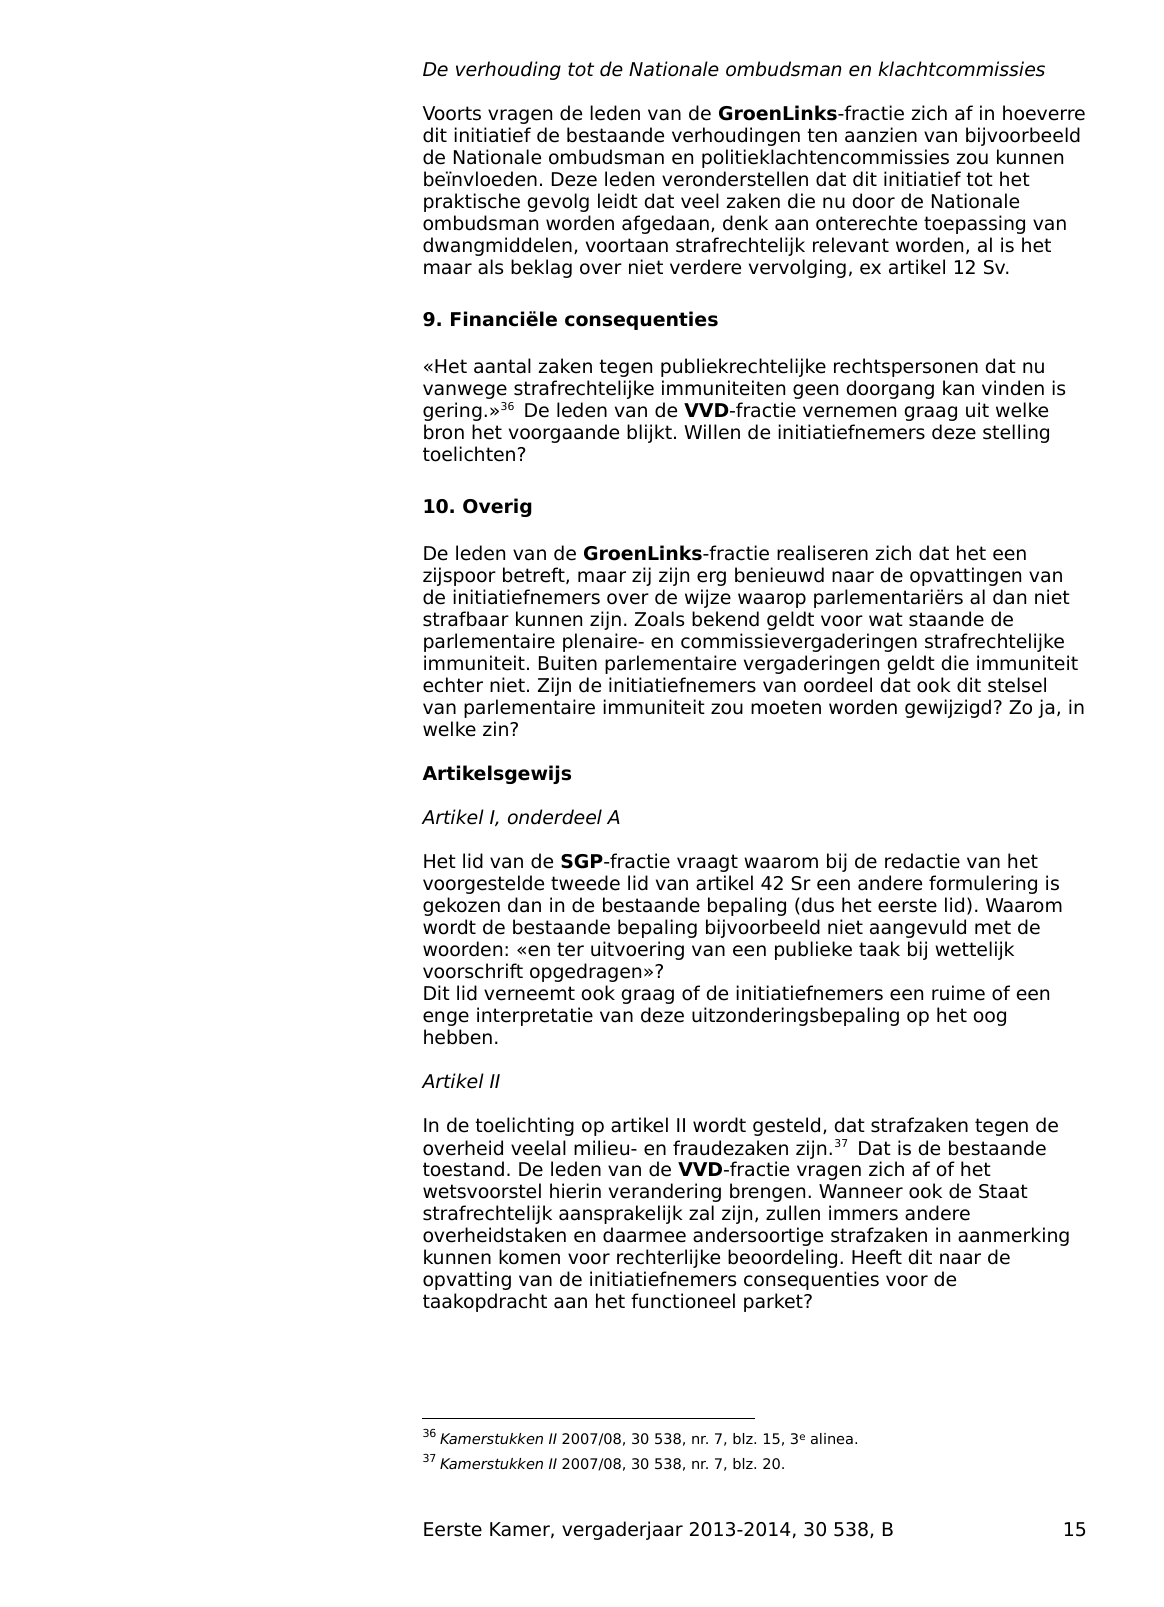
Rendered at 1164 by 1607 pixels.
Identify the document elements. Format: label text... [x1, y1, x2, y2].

subtitle De verhouding tot de Nationale ombudsman en klachtcommissies [422, 59, 1087, 81]
text Kamerstukken II 2007/08, 30 538, nr. 7, blz. 20. [422, 1452, 1087, 1474]
subtitle 9. Financiële consequenties [422, 309, 1087, 331]
subtitle Artikel I, onderdeel A [422, 807, 1087, 829]
text In de toelichting op artikel II wordt gesteld, dat strafzaken tegen de overheid veelal milieu- en fraudezaken zijn. Dat is de bestaande toestand. De leden van de VVD-fractie vragen zich af of het wetsvoorstel hierin verandering brengen. Wanneer ook de Staat strafrechtelijk aansprakelijk zal zijn, zullen immers andere overheidstaken en daarmee andersoortige strafzaken in aanmerking kunnen komen voor rechterlijke beoordeling. Heeft dit naar de opvatting van de initiatiefnemers consequenties voor de taakopdracht aan het functioneel parket? [422, 1115, 1087, 1313]
text Het lid van de SGP-fractie vraagt waarom bij de redactie van het voorgestelde tweede lid van artikel 42 Sr een andere formulering is gekozen dan in de bestaande bepaling (dus het eerste lid). Waarom wordt de bestaande bepaling bijvoorbeeld niet aangevuld met de woorden: «en ter uitvoering van een publieke taak bij wettelijk voorschrift opgedragen»? [422, 851, 1087, 983]
subtitle Artikelsgewijs [422, 763, 1087, 785]
subtitle 10. Overig [422, 496, 1087, 518]
text «Het aantal zaken tegen publiekrechtelijke rechtspersonen dat nu vanwege strafrechtelijke immuniteiten geen doorgang kan vinden is gering.» De leden van de VVD-fractie vernemen graag uit welke bron het voorgaande blijkt. Willen de initiatiefnemers deze stelling toelichten? [422, 356, 1087, 466]
text Voorts vragen de leden van de GroenLinks-fractie zich af in hoeverre dit initiatief de bestaande verhoudingen ten aanzien van bijvoorbeeld de Nationale ombudsman en politieklachtencommissies zou kunnen beïnvloeden. Deze leden veronderstellen dat dit initiatief tot het praktische gevolg leidt dat veel zaken die nu door de Nationale ombudsman worden afgedaan, denk aan onterechte toepassing van dwangmiddelen, voortaan strafrechtelijk relevant worden, al is het maar als beklag over niet verdere vervolging, ex artikel 12 Sv. [422, 103, 1087, 279]
subtitle Artikel II [422, 1071, 1087, 1093]
text Dit lid verneemt ook graag of de initiatiefnemers een ruime of een enge interpretatie van deze uitzonderingsbepaling op het oog hebben. [422, 983, 1087, 1049]
text De leden van de GroenLinks-fractie realiseren zich dat het een zijspoor betreft, maar zij zijn erg benieuwd naar de opvattingen van de initiatiefnemers over de wijze waarop parlementariërs al dan niet strafbaar kunnen zijn. Zoals bekend geldt voor wat staande de parlementaire plenaire- en commissievergaderingen strafrechtelijke immuniteit. Buiten parlementaire vergaderingen geldt die immuniteit echter niet. Zijn de initiatiefnemers van oordeel dat ook dit stelsel van parlementaire immuniteit zou moeten worden gewijzigd? Zo ja, in welke zin? [422, 543, 1087, 741]
text Kamerstukken II 2007/08, 30 538, nr. 7, blz. 15, 3e alinea. [422, 1427, 1087, 1449]
